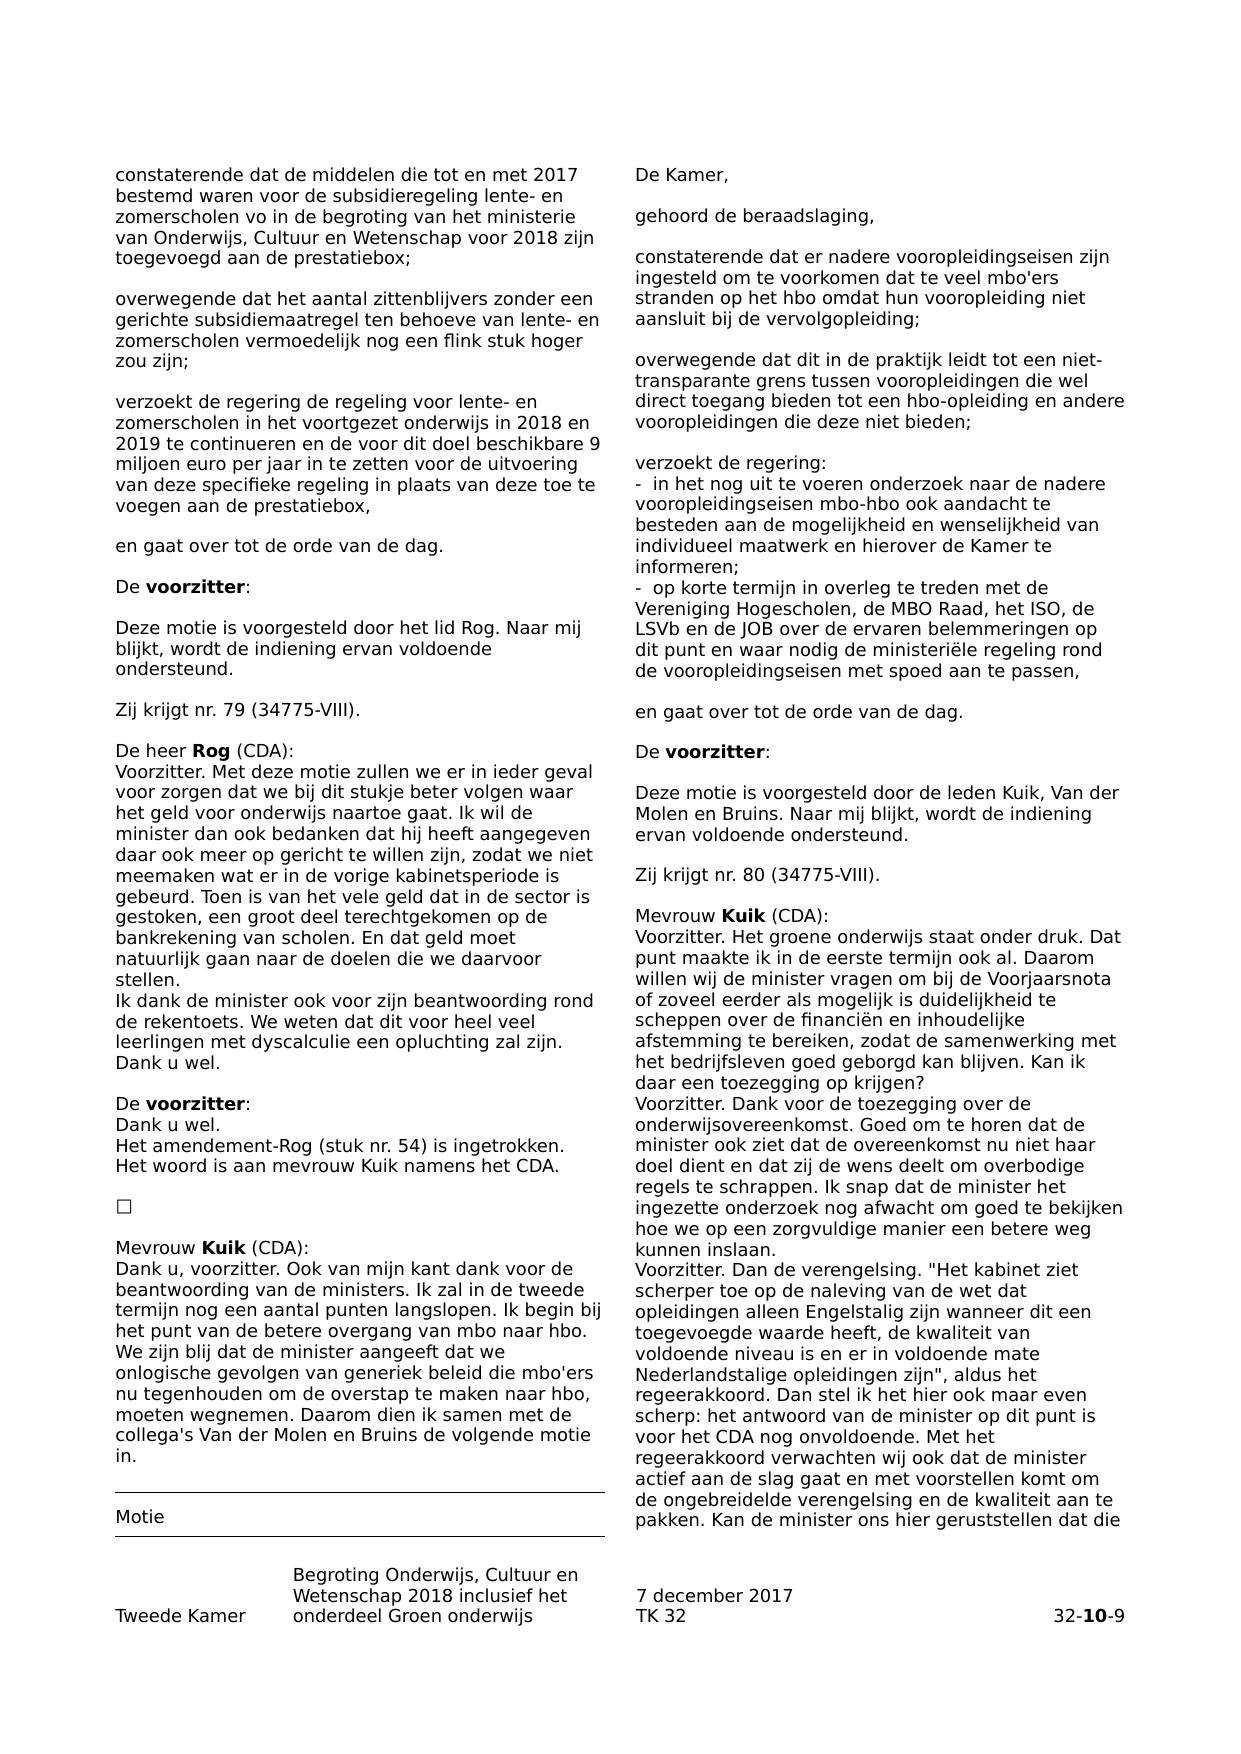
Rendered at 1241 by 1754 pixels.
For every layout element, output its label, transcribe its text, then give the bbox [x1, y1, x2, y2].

text gehoord de beraadslaging, [635, 206, 1125, 227]
text Het woord is aan mevrouw Kuik namens het CDA. [115, 1156, 605, 1177]
text Voorzitter. Het groene onderwijs staat onder druk. Dat punt maakte ik in de eerste termijn ook al. Daarom willen wij de minister vragen om bij de Voorjaarsnota of zoveel eerder als mogelijk is duidelijkheid te scheppen over de financiën en inhoudelijke afstemming te bereiken, zodat de samenwerking met het bedrijfsleven goed geborgd kan blijven. Kan ik daar een toezegging op krijgen? [635, 927, 1125, 1093]
text Voorzitter. Met deze motie zullen we er in ieder geval voor zorgen dat we bij dit stukje beter volgen waar het geld voor onderwijs naartoe gaat. Ik wil de minister dan ook bedanken dat hij heeft aangegeven daar ook meer op gericht te willen zijn, zodat we niet meemaken wat er in de vorige kabinetsperiode is gebeurd. Toen is van het vele geld dat in de sector is gestoken, een groot deel terechtgekomen op de bankrekening van scholen. En dat geld moet natuurlijk gaan naar de doelen die we daarvoor stellen. [115, 761, 605, 991]
text en gaat over tot de orde van de dag. [635, 702, 1125, 722]
text Deze motie is voorgesteld door de leden Kuik, Van der Molen en Bruins. Naar mij blijkt, wordt de indiening ervan voldoende ondersteund. [635, 783, 1125, 845]
text overwegende dat dit in de praktijk leidt tot een niet-transparante grens tussen vooropleidingen die wel direct toegang bieden tot een hbo-opleiding en andere vooropleidingen die deze niet bieden; [635, 350, 1125, 433]
text Voorzitter. Dan de verengelsing. "Het kabinet ziet scherper toe op de naleving van de wet dat opleidingen alleen Engelstalig zijn wanneer dit een toegevoegde waarde heeft, de kwaliteit van voldoende niveau is en er in voldoende mate Nederlandstalige opleidingen zijn", aldus het regeerakkoord. Dan stel ik het hier ook maar even scherp: het antwoord van de minister op dit punt is voor het CDA nog onvoldoende. Met het regeerakkoord verwachten wij ook dat de minister actief aan de slag gaat en met voorstellen komt om de ongebreidelde verengelsing en de kwaliteit aan te pakken. Kan de minister ons hier geruststellen dat die [635, 1260, 1125, 1531]
text Motie [115, 1507, 605, 1527]
text De voorzitter: [115, 577, 605, 598]
text constaterende dat de middelen die tot en met 2017 bestemd waren voor de subsidieregeling lente- en zomerscholen vo in de begroting van het ministerie van Onderwijs, Cultuur en Wetenschap voor 2018 zijn toegevoegd aan de prestatiebox; [115, 165, 605, 269]
list in het nog uit te voeren onderzoek naar de nadere vooropleidingseisen mbo-hbo ook aandacht te besteden aan de mogelijkheid en wenselijkheid van individueel maatwerk en hierover de Kamer te informeren; [635, 473, 1125, 577]
text Ik dank de minister ook voor zijn beantwoording rond de rekentoets. We weten dat dit voor heel veel leerlingen met dyscalculie een opluchting zal zijn. Dank u wel. [115, 991, 605, 1074]
text Dank u, voorzitter. Ook van mijn kant dank voor de beantwoording van de ministers. Ik zal in de tweede termijn nog een aantal punten langslopen. Ik begin bij het punt van de betere overgang van mbo naar hbo. We zijn blij dat de minister aangeeft dat we onlogische gevolgen van generiek beleid die mbo'ers nu tegenhouden om de overstap te maken naar hbo, moeten wegnemen. Daarom dien ik samen met de collega's Van der Molen en Bruins de volgende motie in. [115, 1258, 605, 1467]
text Het amendement-Rog (stuk nr. 54) is ingetrokken. [115, 1135, 605, 1156]
text Mevrouw Kuik (CDA): [115, 1238, 605, 1258]
text Mevrouw Kuik (CDA): [635, 906, 1125, 927]
list op korte termijn in overleg te treden met de Vereniging Hogescholen, de MBO Raad, het ISO, de LSVb en de JOB over de ervaren belemmeringen op dit punt en waar nodig de ministeriële regeling rond de vooropleidingseisen met spoed aan te passen, [635, 577, 1125, 682]
text De Kamer, [635, 165, 1125, 186]
text constaterende dat er nadere vooropleidingseisen zijn ingesteld om te voorkomen dat te veel mbo'ers stranden op het hbo omdat hun vooropleiding niet aansluit bij de vervolgopleiding; [635, 247, 1125, 330]
text Voorzitter. Dank voor de toezegging over de onderwijsovereenkomst. Goed om te horen dat de minister ook ziet dat de overeenkomst nu niet haar doel dient en dat zij de wens deelt om overbodige regels te schrappen. Ik snap dat de minister het ingezette onderzoek nog afwacht om goed te bekijken hoe we op een zorgvuldige manier een betere weg kunnen inslaan. [635, 1093, 1125, 1260]
text en gaat over tot de orde van de dag. [115, 536, 605, 557]
text Dank u wel. [115, 1114, 605, 1135]
text overwegende dat het aantal zittenblijvers zonder een gerichte subsidiemaatregel ten behoeve van lente- en zomerscholen vermoedelijk nog een flink stuk hoger zou zijn; [115, 289, 605, 372]
text Zij krijgt nr. 80 (34775-VIII). [635, 865, 1125, 886]
text Deze motie is voorgesteld door het lid Rog. Naar mij blijkt, wordt de indiening ervan voldoende ondersteund. [115, 618, 605, 680]
text Zij krijgt nr. 79 (34775-VIII). [115, 700, 605, 721]
text verzoekt de regering: [635, 453, 1125, 473]
text De voorzitter: [635, 742, 1125, 763]
text De voorzitter: [115, 1094, 605, 1114]
text De heer Rog (CDA): [115, 741, 605, 761]
text verzoekt de regering de regeling voor lente- en zomerscholen in het voortgezet onderwijs in 2018 en 2019 te continueren en de voor dit doel beschikbare 9 miljoen euro per jaar in te zetten voor de uitvoering van deze specifieke regeling in plaats van deze toe te voegen aan de prestatiebox, [115, 392, 605, 516]
text ⬜ [115, 1197, 605, 1218]
